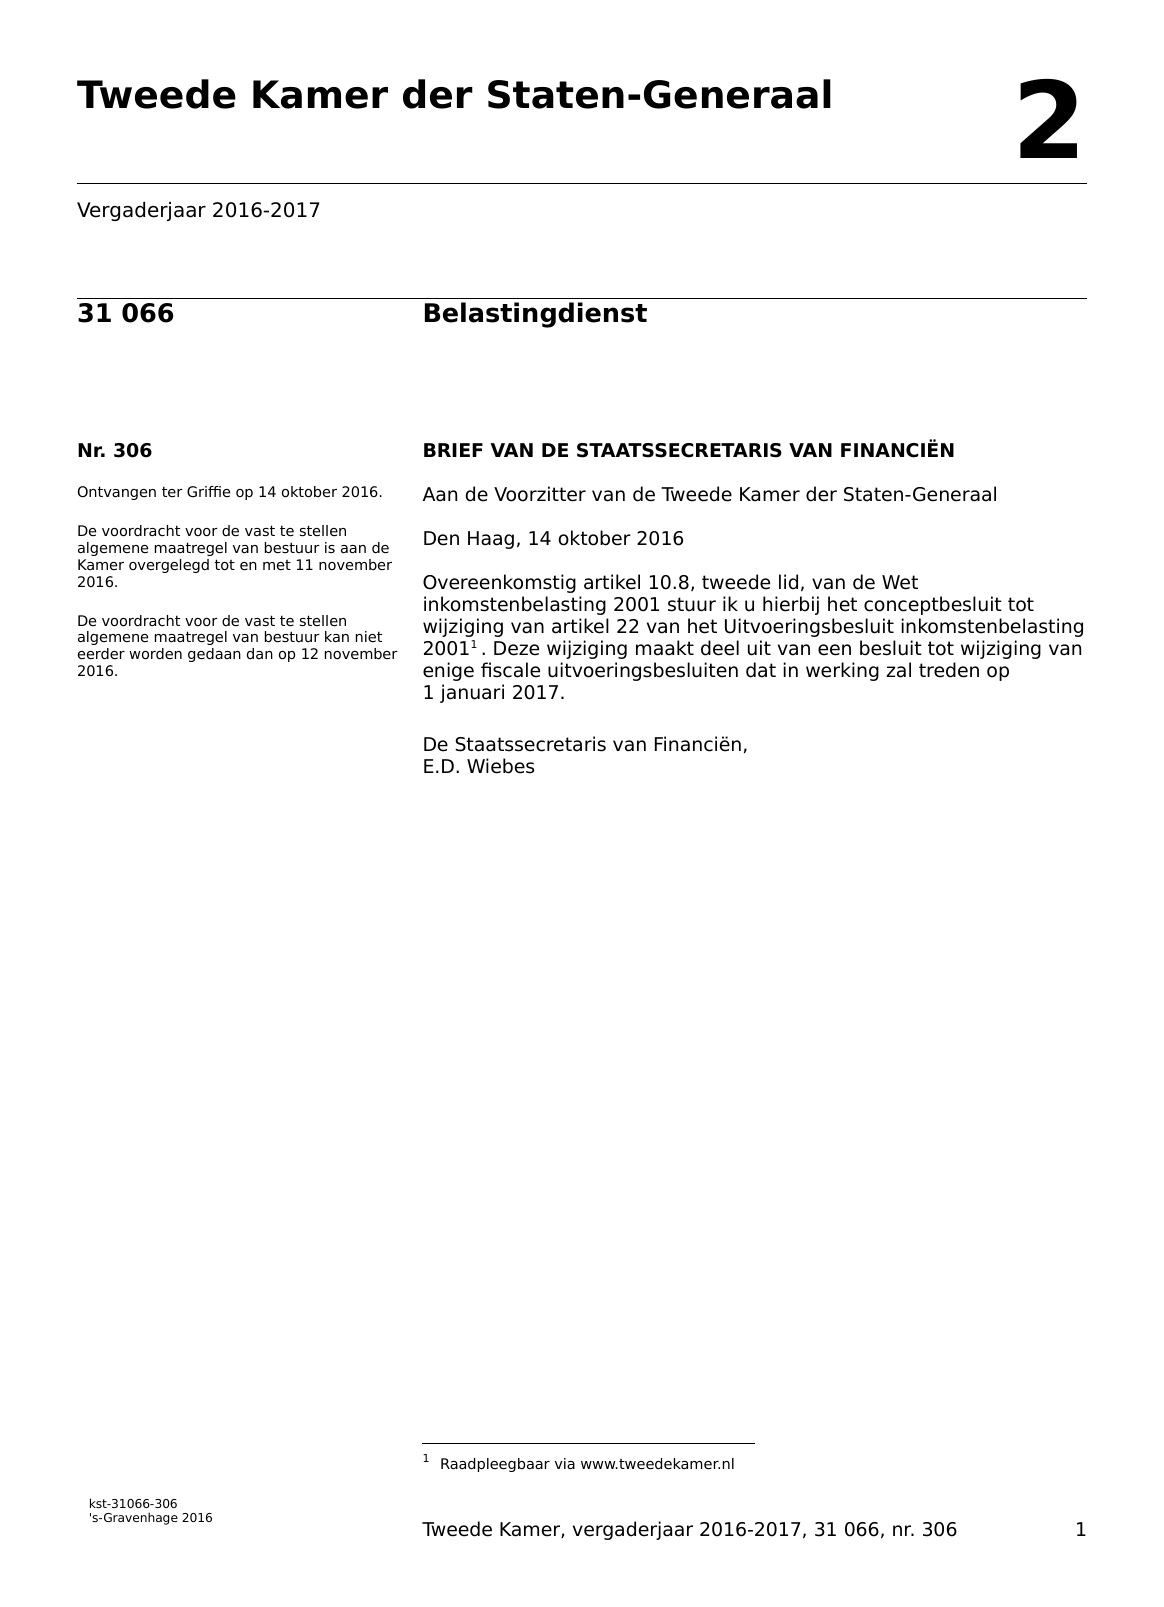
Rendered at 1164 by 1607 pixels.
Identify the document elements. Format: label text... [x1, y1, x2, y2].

subtitle Nr. 306 BRIEF VAN DE STAATSSECRETARIS VAN FINANCIËN [77, 440, 1087, 462]
text 's-Gravenhage 2016 [88, 1511, 323, 1525]
subtitle 31 066 Belastingdienst [77, 299, 1087, 329]
text Aan de Voorzitter van de Tweede Kamer der Staten-Generaal [422, 484, 1087, 506]
text De Staatssecretaris van Financiën, E.D. Wiebes [422, 734, 1087, 778]
text kst-31066-306 [88, 1497, 323, 1511]
text [77, 501, 399, 523]
text Raadpleegbaar via www.tweedekamer.nl [422, 1452, 1087, 1474]
table_header 2 [886, 59, 1087, 183]
text De voordracht voor de vast te stellen algemene maatregel van bestuur kan niet eerder worden gedaan dan op 12 november 2016. [77, 613, 399, 680]
table_header Tweede Kamer der Staten-Generaal [77, 59, 886, 183]
text [77, 590, 399, 613]
text De voordracht voor de vast te stellen algemene maatregel van bestuur is aan de Kamer overgelegd tot en met 11 november 2016. [77, 523, 399, 590]
table_cell Vergaderjaar 2016-2017 [77, 184, 1087, 298]
text Overeenkomstig artikel 10.8, tweede lid, van de Wet inkomstenbelasting 2001 stuur ik u hierbij het conceptbesluit tot wijziging van artikel 22 van het Uitvoeringsbesluit inkomstenbelasting 2001. Deze wijziging maakt deel uit van een besluit tot wijziging van enige fiscale uitvoeringsbesluiten dat in werking zal treden op 1 januari 2017. [422, 572, 1087, 704]
text Ontvangen ter Griffie op 14 oktober 2016. [77, 484, 399, 501]
text Den Haag, 14 oktober 2016 [422, 528, 1087, 550]
